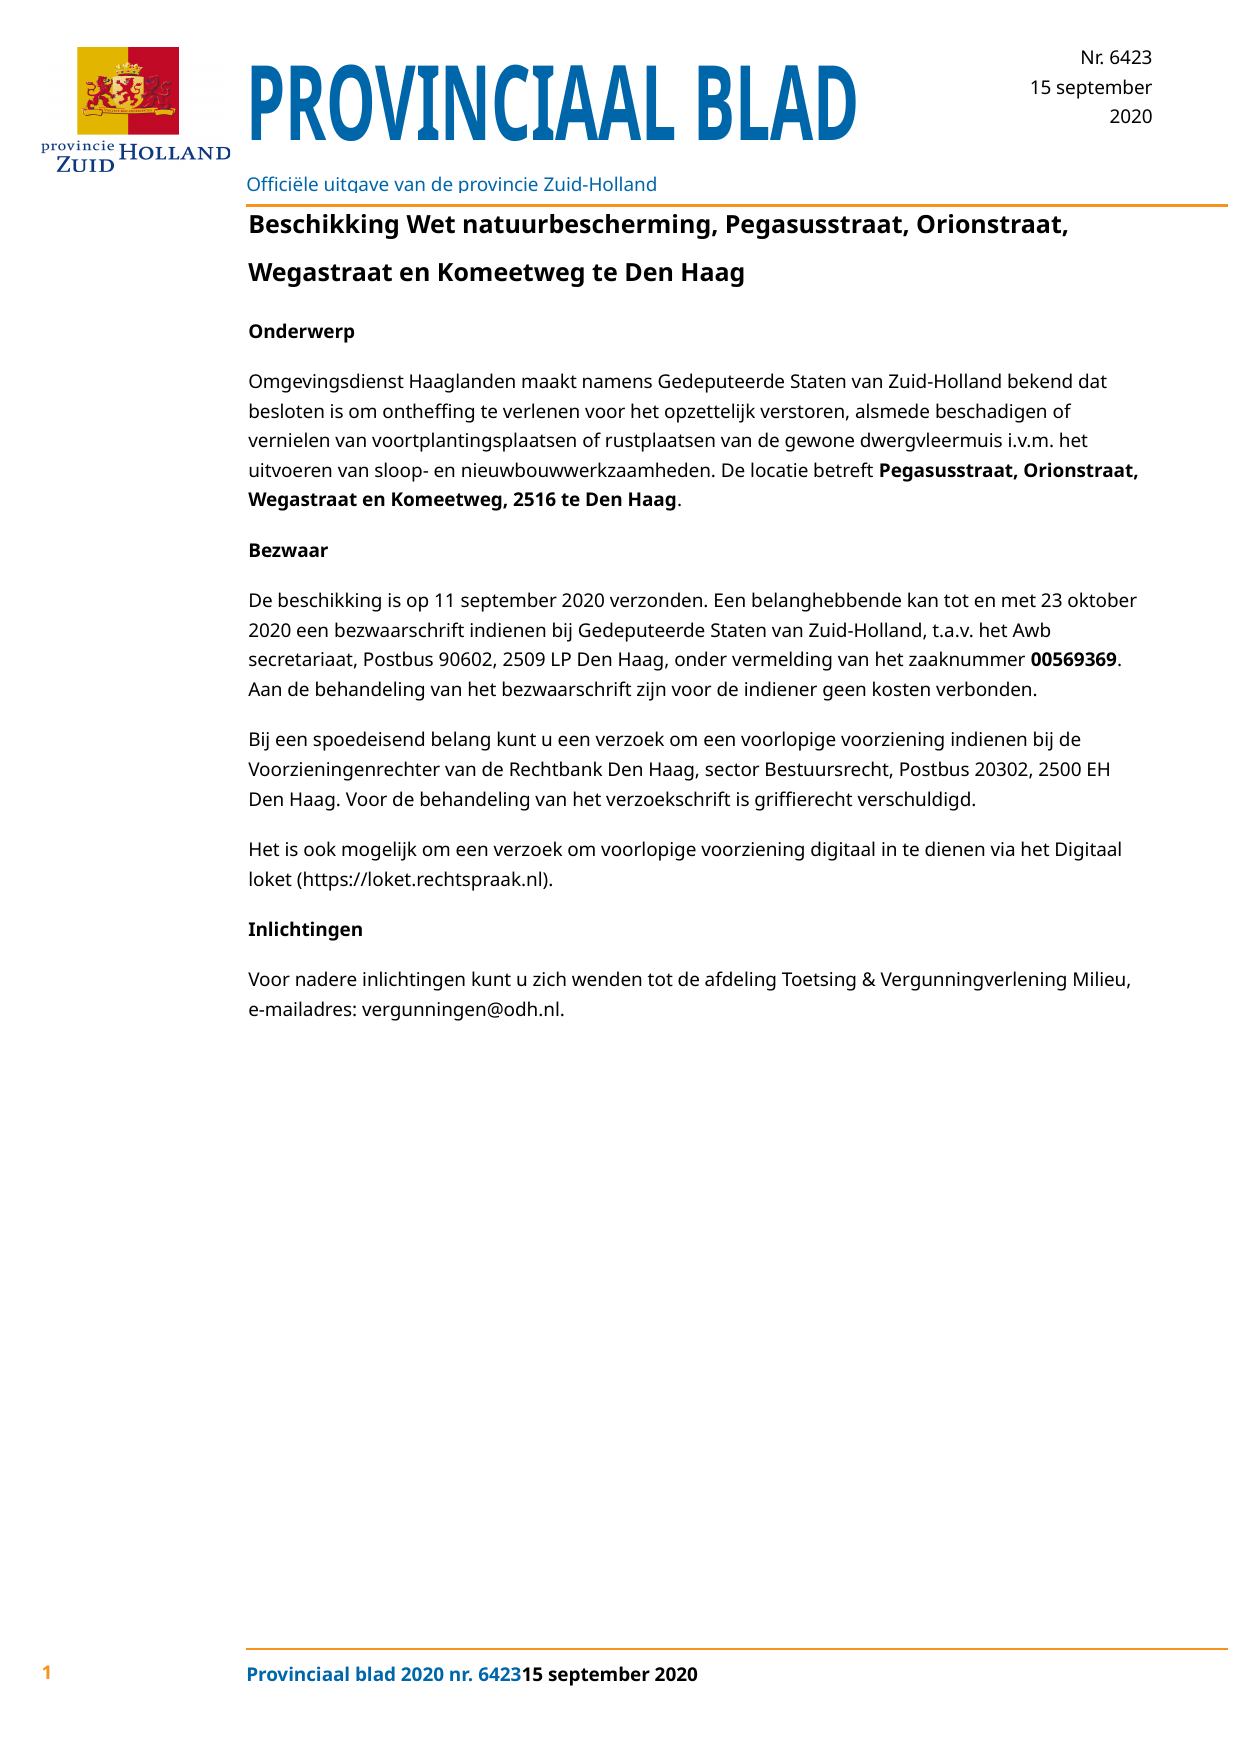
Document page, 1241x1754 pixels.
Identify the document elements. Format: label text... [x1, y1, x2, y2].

text Beschikking Wet natuurbescherming, Pegasusstraat, Orionstraat, Wegastraat en Komeetweg te Den Haag [248, 207, 1152, 288]
text Het is ook mogelijk om een verzoek om voorlopige voorziening digitaal in te dienen via het Digitaal loket (https://loket.rechtspraak.nl). [248, 836, 1152, 892]
text Onderwerp [248, 318, 1152, 344]
text Omgevingsdienst Haaglanden maakt namens Gedeputeerde Staten van Zuid-Holland bekend dat besloten is om ontheffing te verlenen voor het opzettelijk verstoren, alsmede beschadigen of vernielen van voortplantingsplaatsen of rustplaatsen van de gewone dwergvleermuis i.v.m. het uitvoeren van sloop- en nieuwbouwwerkzaamheden. De locatie betreft Pegasusstraat, Orionstraat, Wegastraat en Komeetweg, 2516 te Den Haag. [248, 368, 1152, 512]
picture [41, 47, 231, 172]
text Bij een spoedeisend belang kunt u een verzoek om een voorlopige voorziening indienen bij de Voorzieningenrechter van de Rechtbank Den Haag, sector Bestuursrecht, Postbus 20302, 2500 EH Den Haag. Voor de behandeling van het verzoekschrift is griffierecht verschuldigd. [248, 727, 1152, 812]
text Inlichtingen [248, 916, 1152, 942]
text De beschikking is op 11 september 2020 verzonden. Een belanghebbende kan tot en met 23 oktober 2020 een bezwaarschrift indienen bij Gedeputeerde Staten van Zuid-Holland, t.a.v. het Awb secretariaat, Postbus 90602, 2509 LP Den Haag, onder vermelding van het zaaknummer 00569369. Aan de behandeling van het bezwaarschrift zijn voor de indiener geen kosten verbonden. [248, 587, 1152, 702]
text Bezwaar [248, 537, 1152, 563]
text Voor nadere inlichtingen kunt u zich wenden tot de afdeling Toetsing & Vergunningverlening Milieu, e-mailadres: vergunningen@odh.nl. [248, 967, 1152, 1022]
